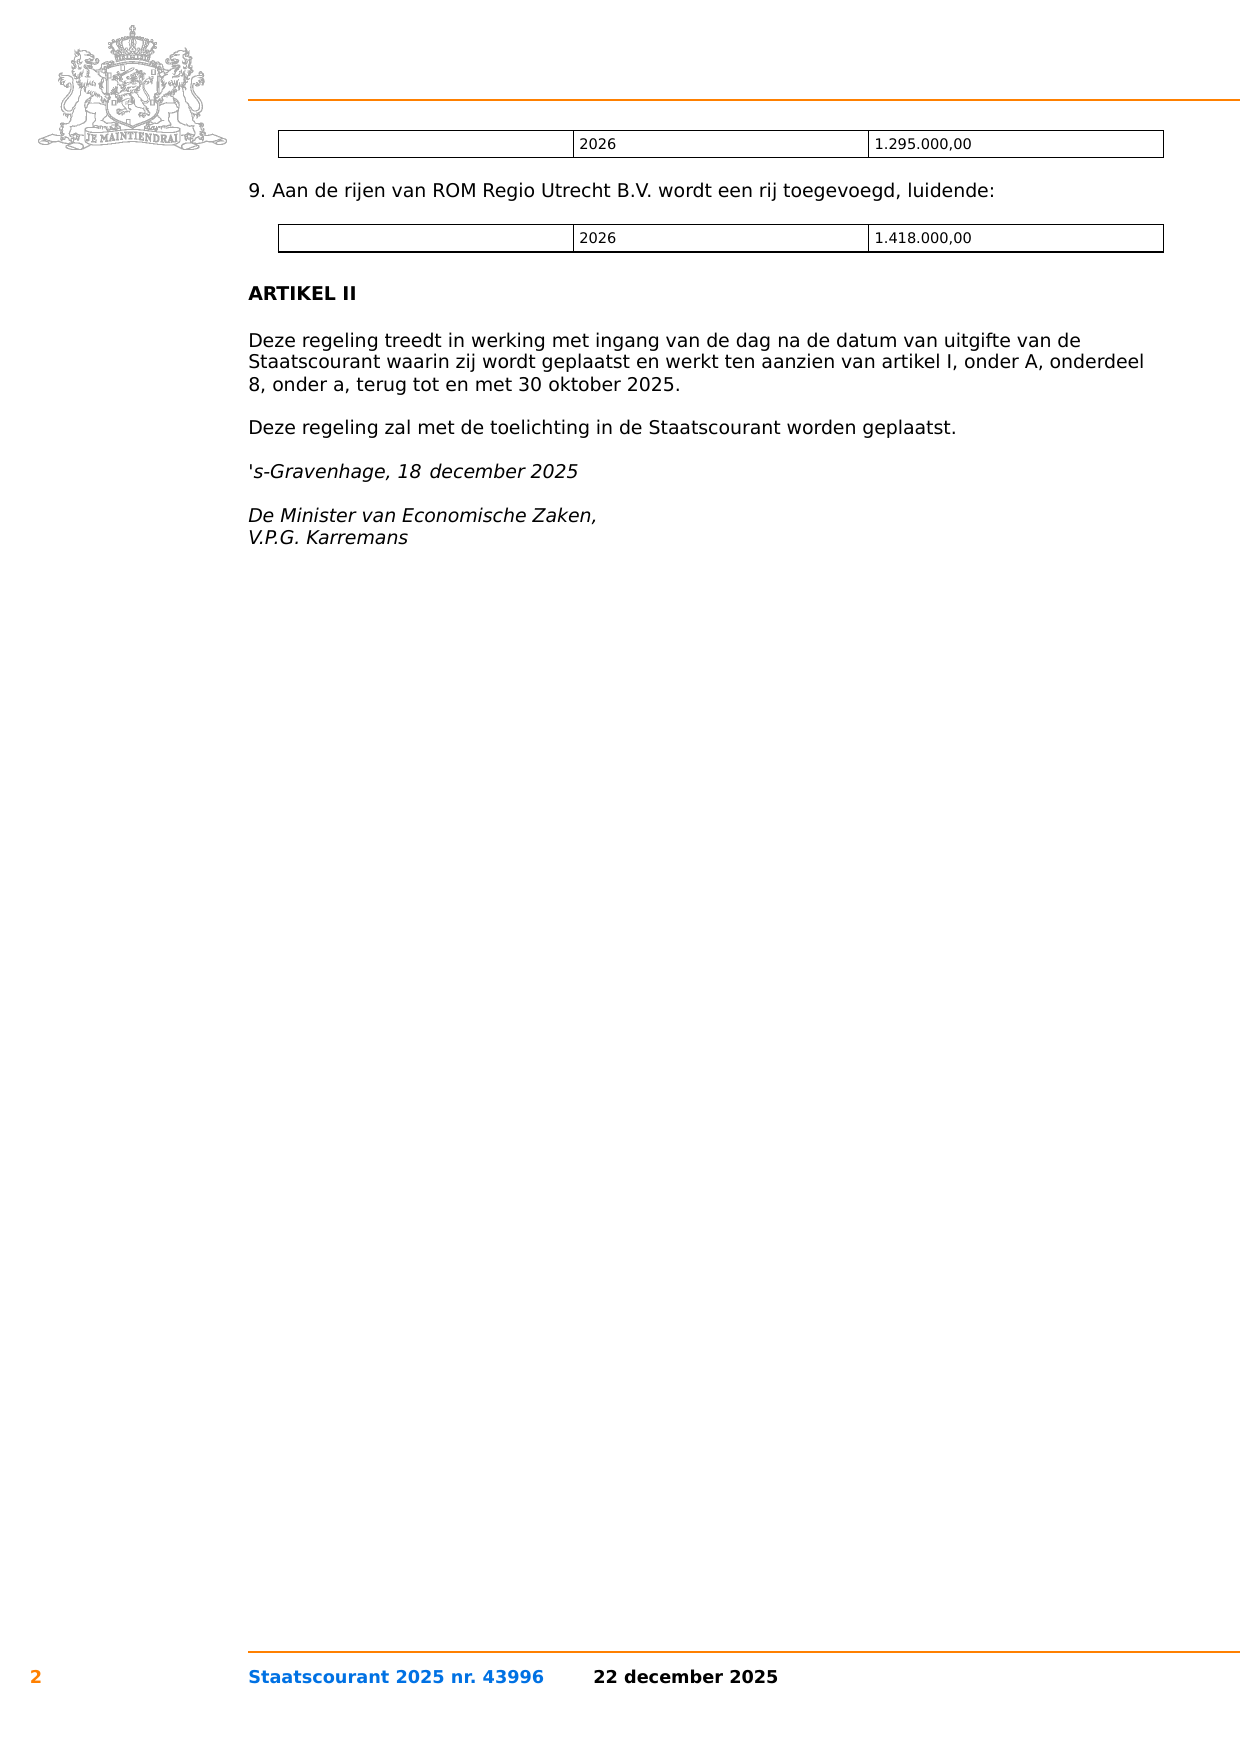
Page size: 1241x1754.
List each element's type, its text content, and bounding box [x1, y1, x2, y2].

picture [38, 25, 227, 150]
table_header 1.295.000,00 [869, 131, 1163, 157]
table_header 2026 [574, 225, 868, 251]
text De Minister van Economische Zaken, V.P.G. Karremans [248, 505, 1163, 549]
subtitle ARTIKEL II [248, 282, 1163, 304]
text 9. Aan de rijen van ROM Regio Utrecht B.V. wordt een rij toegevoegd, luidende: [248, 180, 1163, 202]
text Deze regeling zal met de toelichting in de Staatscourant worden geplaatst. [248, 417, 1163, 439]
table_header 1.418.000,00 [869, 225, 1163, 251]
table_header 2026 [574, 131, 868, 157]
text 's-Gravenhage, 18 december 2025 [248, 461, 1163, 483]
text Deze regeling treedt in werking met ingang van de dag na de datum van uitgifte van de Staatscourant waarin zij wordt geplaatst en werkt ten aanzien van artikel I, onder A, onderdeel 8, onder a, terug tot en met 30 oktober 2025. [248, 329, 1163, 395]
table_header [279, 225, 573, 251]
table_header [279, 131, 573, 157]
